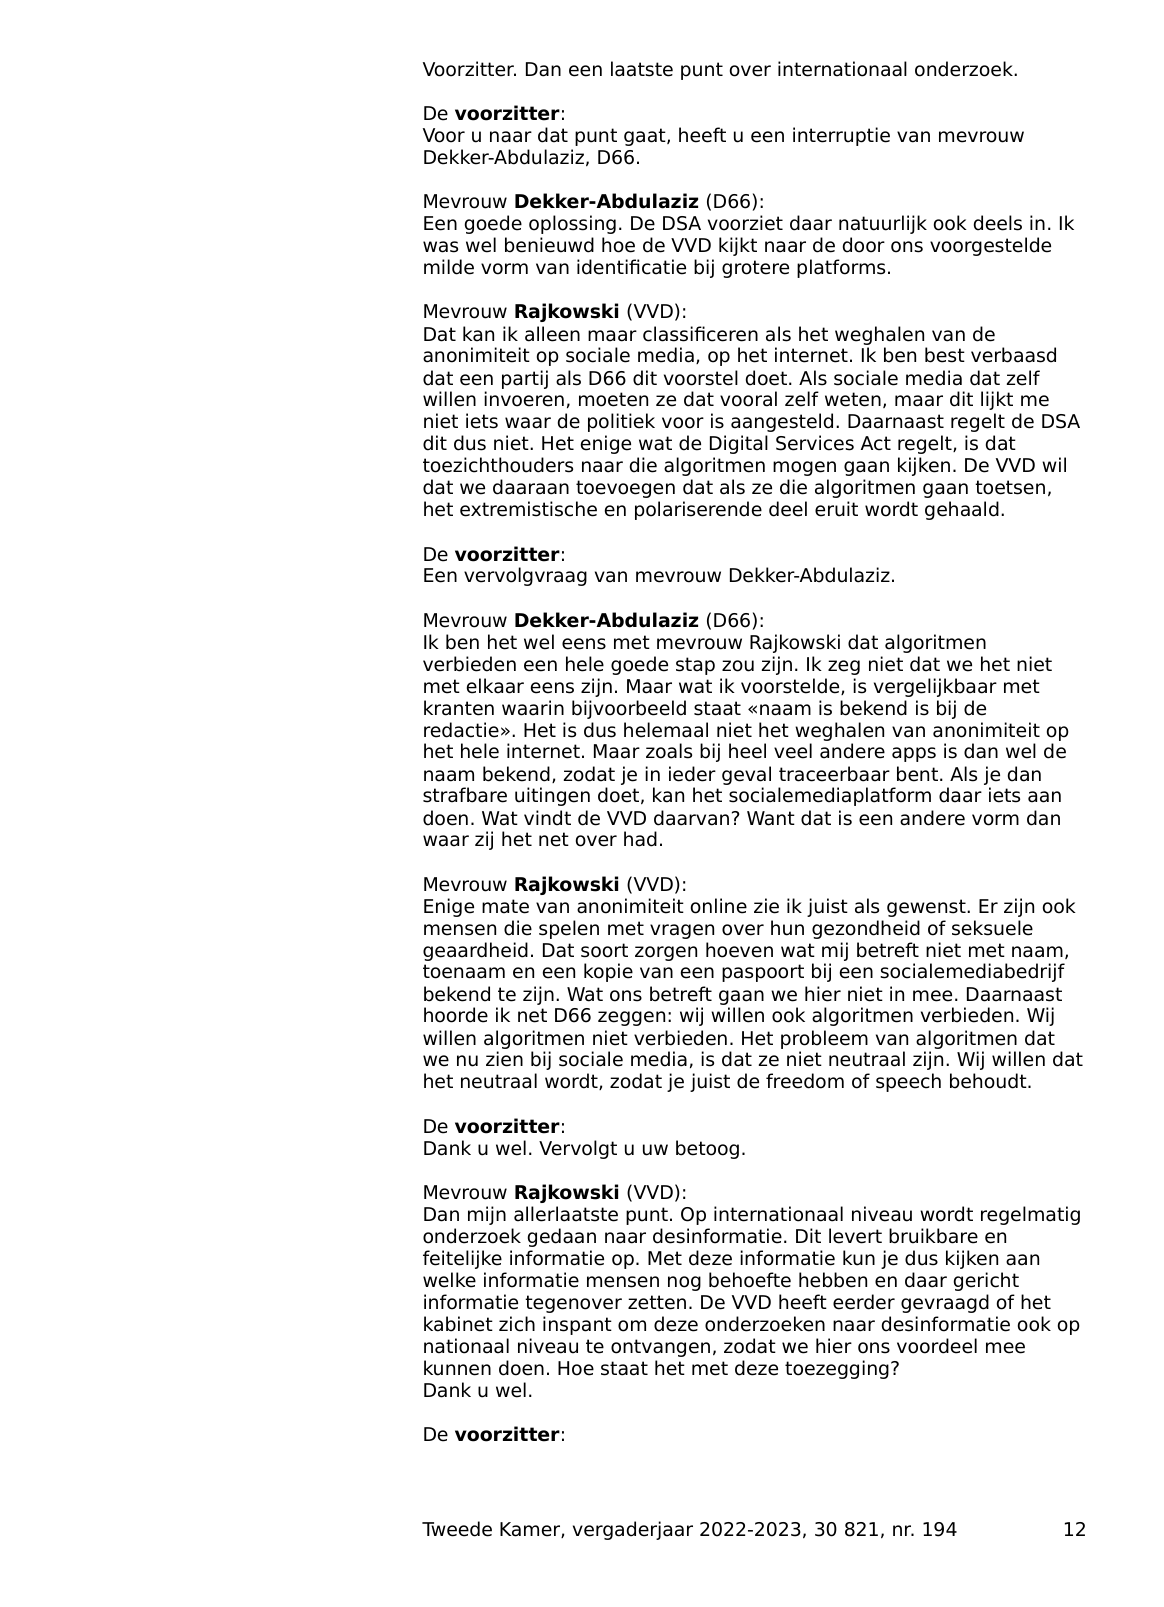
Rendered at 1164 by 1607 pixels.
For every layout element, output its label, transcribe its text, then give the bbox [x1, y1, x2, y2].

text Een goede oplossing. De DSA voorziet daar natuurlijk ook deels in. Ik was wel benieuwd hoe de VVD kijkt naar de door ons voorgestelde milde vorm van identificatie bij grotere platforms. [422, 213, 1087, 279]
text Mevrouw Rajkowski (VVD): [422, 1182, 1087, 1204]
text Voorzitter. Dan een laatste punt over internationaal onderzoek. [422, 59, 1087, 81]
text Ik ben het wel eens met mevrouw Rajkowski dat algoritmen verbieden een hele goede stap zou zijn. Ik zeg niet dat we het niet met elkaar eens zijn. Maar wat ik voorstelde, is vergelijkbaar met kranten waarin bijvoorbeeld staat «naam is bekend is bij de redactie». Het is dus helemaal niet het weghalen van anonimiteit op het hele internet. Maar zoals bij heel veel andere apps is dan wel de naam bekend, zodat je in ieder geval traceerbaar bent. Als je dan strafbare uitingen doet, kan het socialemediaplatform daar iets aan doen. Wat vindt de VVD daarvan? Want dat is een andere vorm dan waar zij het net over had. [422, 632, 1087, 851]
text Voor u naar dat punt gaat, heeft u een interruptie van mevrouw Dekker-Abdulaziz, D66. [422, 125, 1087, 169]
text Mevrouw Dekker-Abdulaziz (D66): [422, 191, 1087, 213]
text De voorzitter: [422, 1116, 1087, 1137]
text Mevrouw Rajkowski (VVD): [422, 873, 1087, 896]
text Dank u wel. Vervolgt u uw betoog. [422, 1137, 1087, 1159]
text Dank u wel. [422, 1379, 1087, 1401]
text Dat kan ik alleen maar classificeren als het weghalen van de anonimiteit op sociale media, op het internet. Ik ben best verbaasd dat een partij als D66 dit voorstel doet. Als sociale media dat zelf willen invoeren, moeten ze dat vooral zelf weten, maar dit lijkt me niet iets waar de politiek voor is aangesteld. Daarnaast regelt de DSA dit dus niet. Het enige wat de Digital Services Act regelt, is dat toezichthouders naar die algoritmen mogen gaan kijken. De VVD wil dat we daaraan toevoegen dat als ze die algoritmen gaan toetsen, het extremistische en polariserende deel eruit wordt gehaald. [422, 323, 1087, 521]
text Mevrouw Rajkowski (VVD): [422, 301, 1087, 323]
text Enige mate van anonimiteit online zie ik juist als gewenst. Er zijn ook mensen die spelen met vragen over hun gezondheid of seksuele geaardheid. Dat soort zorgen hoeven wat mij betreft niet met naam, toenaam en een kopie van een paspoort bij een socialemediabedrijf bekend te zijn. Wat ons betreft gaan we hier niet in mee. Daarnaast hoorde ik net D66 zeggen: wij willen ook algoritmen verbieden. Wij willen algoritmen niet verbieden. Het probleem van algoritmen dat we nu zien bij sociale media, is dat ze niet neutraal zijn. Wij willen dat het neutraal wordt, zodat je juist de freedom of speech behoudt. [422, 896, 1087, 1093]
text Dan mijn allerlaatste punt. Op internationaal niveau wordt regelmatig onderzoek gedaan naar desinformatie. Dit levert bruikbare en feitelijke informatie op. Met deze informatie kun je dus kijken aan welke informatie mensen nog behoefte hebben en daar gericht informatie tegenover zetten. De VVD heeft eerder gevraagd of het kabinet zich inspant om deze onderzoeken naar desinformatie ook op nationaal niveau te ontvangen, zodat we hier ons voordeel mee kunnen doen. Hoe staat het met deze toezegging? [422, 1204, 1087, 1379]
text Een vervolgvraag van mevrouw Dekker-Abdulaziz. [422, 565, 1087, 587]
text De voorzitter: [422, 1424, 1087, 1446]
text De voorzitter: [422, 543, 1087, 565]
text De voorzitter: [422, 103, 1087, 125]
text Mevrouw Dekker-Abdulaziz (D66): [422, 609, 1087, 632]
